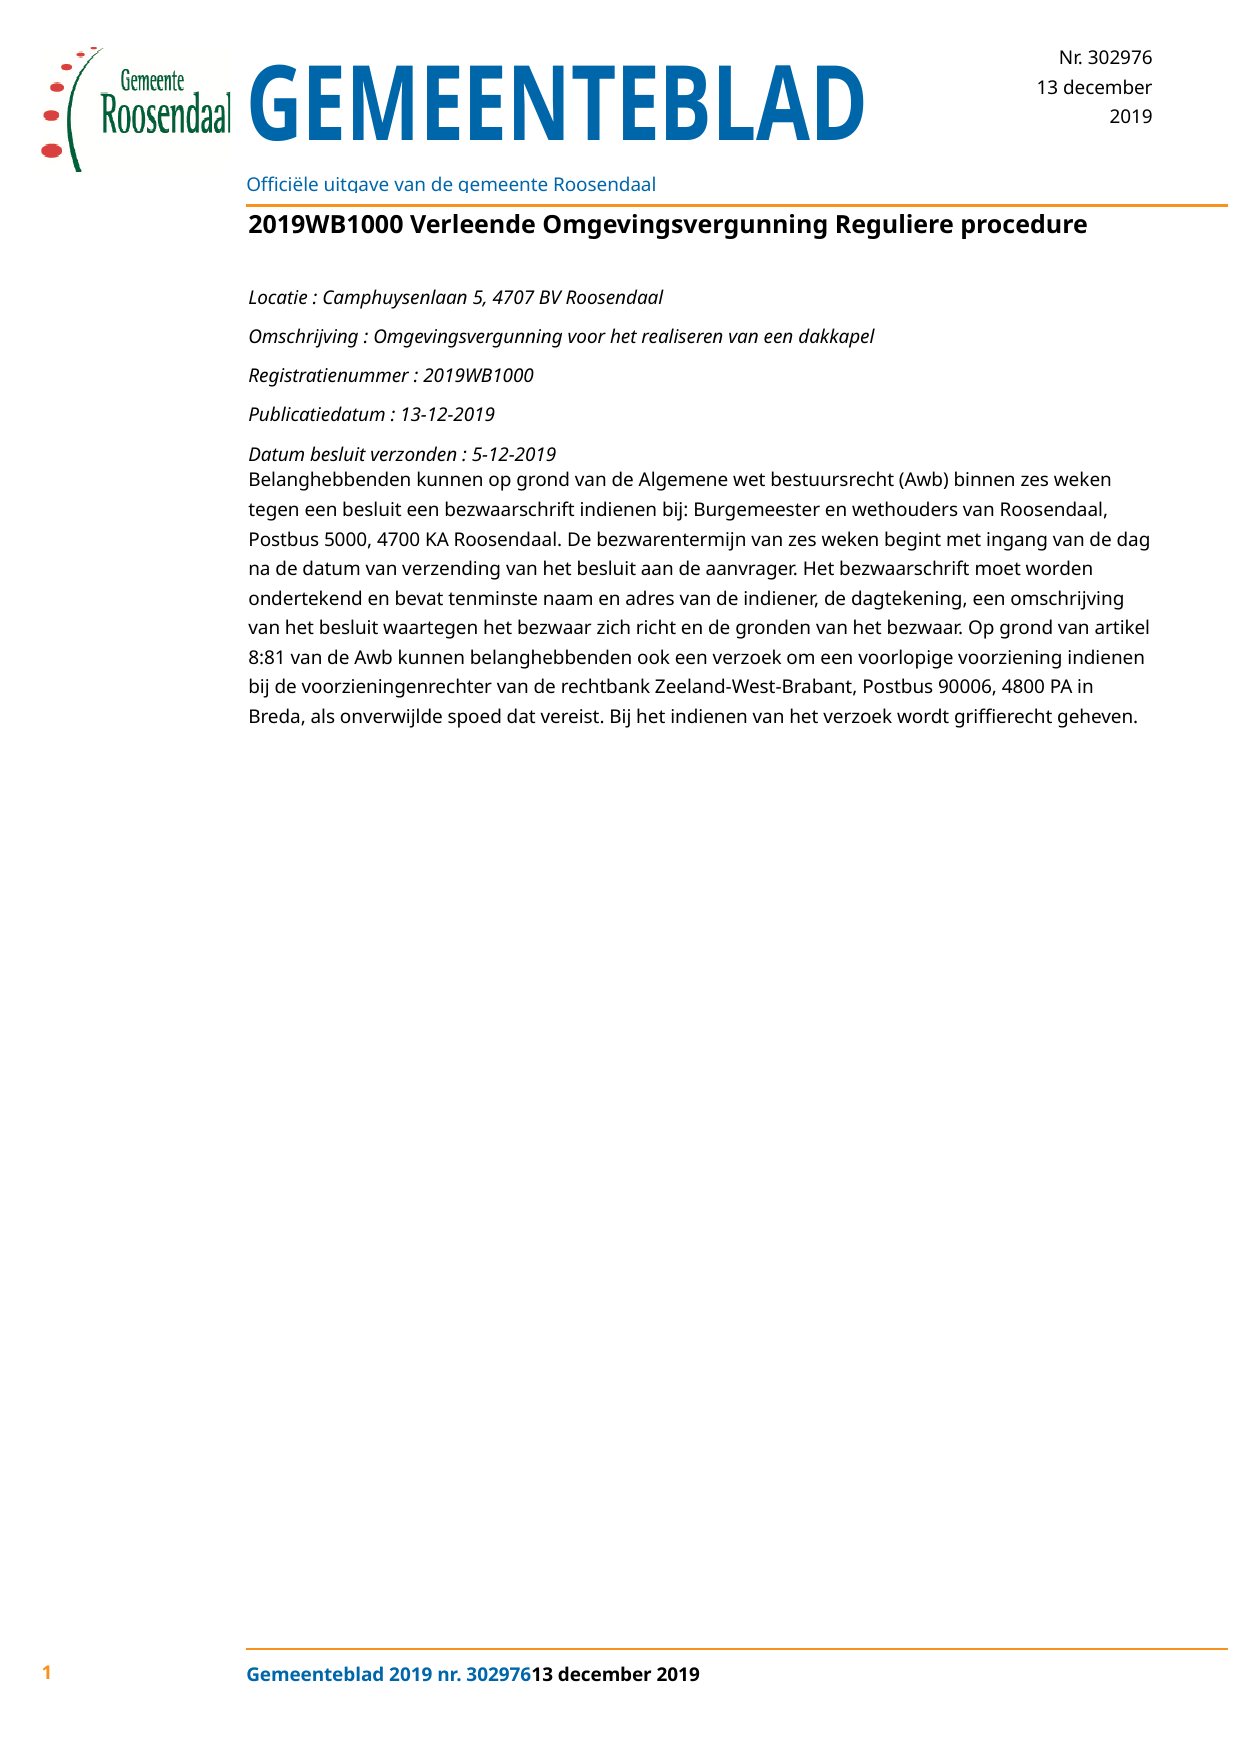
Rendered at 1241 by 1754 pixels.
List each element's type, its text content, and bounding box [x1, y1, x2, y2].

text 2019WB1000 Verleende Omgevingsvergunning Reguliere procedure [248, 207, 1152, 241]
picture [41, 47, 231, 172]
text Belanghebbenden kunnen op grond van de Algemene wet bestuursrecht (Awb) binnen zes weken tegen een besluit een bezwaarschrift indienen bij: Burgemeester en wethouders van Roosendaal, Postbus 5000, 4700 KA Roosendaal. De bezwarentermijn van zes weken begint met ingang van de dag na de datum van verzending van het besluit aan de aanvrager. Het bezwaarschrift moet worden ondertekend en bevat tenminste naam en adres van de indiener, de dagtekening, een omschrijving van het besluit waartegen het bezwaar zich richt en de gronden van het bezwaar. Op grond van artikel 8:81 van de Awb kunnen belanghebbenden ook een verzoek om een voorlopige voorziening indienen bij de voorzieningenrechter van de rechtbank Zeeland-West-Brabant, Postbus 90006, 4800 PA in Breda, als onverwijlde spoed dat vereist. Bij het indienen van het verzoek wordt griffierecht geheven. [248, 467, 1152, 729]
text Registratienummer : 2019WB1000 [248, 362, 1152, 388]
text Locatie : Camphuysenlaan 5, 4707 BV Roosendaal [248, 284, 1152, 309]
text Omschrijving : Omgevingsvergunning voor het realiseren van een dakkapel [248, 323, 1152, 349]
text Datum besluit verzonden : 5-12-2019 [248, 441, 1152, 467]
text Publicatiedatum : 13-12-2019 [248, 402, 1152, 427]
